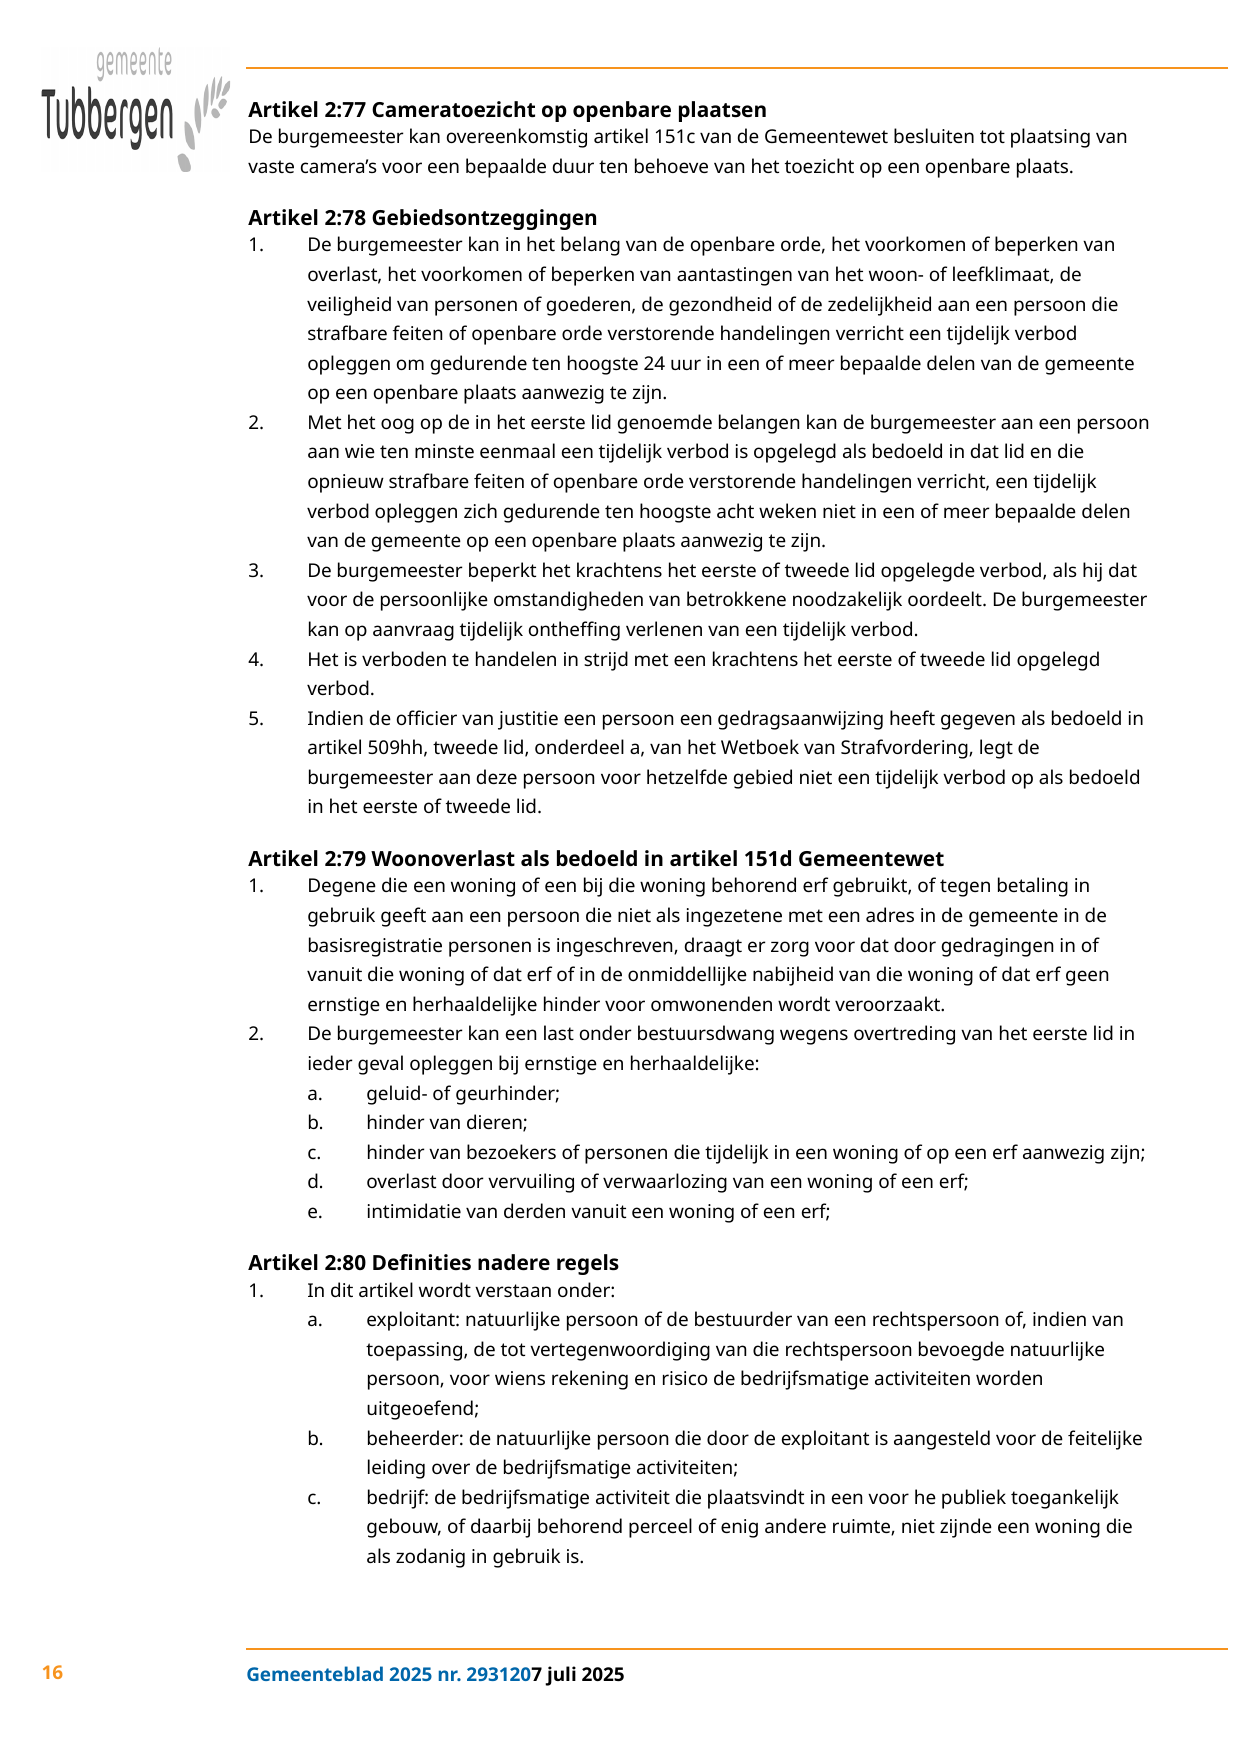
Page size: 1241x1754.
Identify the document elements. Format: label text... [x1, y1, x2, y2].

text Artikel 2:78 Gebiedsontzeggingen [248, 203, 1152, 232]
list overlast door vervuiling of verwaarlozing van een woning of een erf; [307, 1168, 1152, 1194]
list Met het oog op de in het eerste lid genoemde belangen kan de burgemeester aan een persoon aan wie ten minste eenmaal een tijdelijk verbod is opgelegd als bedoeld in dat lid en die opnieuw strafbare feiten of openbare orde verstorende handelingen verricht, een tijdelijk verbod opleggen zich gedurende ten hoogste acht weken niet in een of meer bepaalde delen van de gemeente op een openbare plaats aanwezig te zijn. [248, 409, 1152, 553]
list bedrijf: de bedrijfsmatige activiteit die plaatsvindt in een voor he publiek toegankelijk gebouw, of daarbij behorend perceel of enig andere ruimte, niet zijnde een woning die als zodanig in gebruik is. [307, 1484, 1152, 1569]
list intimidatie van derden vanuit een woning of een erf; [307, 1198, 1152, 1224]
list beheerder: de natuurlijke persoon die door de exploitant is aangesteld voor de feitelijke leiding over de bedrijfsmatige activiteiten; [307, 1425, 1152, 1480]
text Artikel 2:79 Woonoverlast als bedoeld in artikel 151d Gemeentewet [248, 844, 1152, 873]
text De burgemeester kan overeenkomstig artikel 151c van de Gemeentewet besluiten tot plaatsing van vaste camera’s voor een bepaalde duur ten behoeve van het toezicht op een openbare plaats. [248, 123, 1152, 178]
text Artikel 2:80 Definities nadere regels [248, 1248, 1152, 1277]
list De burgemeester beperkt het krachtens het eerste of tweede lid opgelegde verbod, als hij dat voor de persoonlijke omstandigheden van betrokkene noodzakelijk oordeelt. De burgemeester kan op aanvraag tijdelijk ontheffing verlenen van een tijdelijk verbod. [248, 557, 1152, 642]
list In dit artikel wordt verstaan onder: [248, 1277, 1152, 1303]
list hinder van bezoekers of personen die tijdelijk in een woning of op een erf aanwezig zijn; [307, 1139, 1152, 1164]
list De burgemeester kan een last onder bestuursdwang wegens overtreding van het eerste lid in ieder geval opleggen bij ernstige en herhaaldelijke: [248, 1021, 1152, 1076]
list exploitant: natuurlijke persoon of de bestuurder van een rechtspersoon of, indien van toepassing, de tot vertegenwoordiging van die rechtspersoon bevoegde natuurlijke persoon, voor wiens rekening en risico de bedrijfsmatige activiteiten worden uitgeoefend; [307, 1306, 1152, 1421]
list Indien de officier van justitie een persoon een gedragsaanwijzing heeft gegeven als bedoeld in artikel 509hh, tweede lid, onderdeel a, van het Wetboek van Strafvordering, legt de burgemeester aan deze persoon voor hetzelfde gebied niet een tijdelijk verbod op als bedoeld in het eerste of tweede lid. [248, 705, 1152, 819]
list Degene die een woning of een bij die woning behorend erf gebruikt, of tegen betaling in gebruik geeft aan een persoon die niet als ingezetene met een adres in de gemeente in de basisregistratie personen is ingeschreven, draagt er zorg voor dat door gedragingen in of vanuit die woning of dat erf of in de onmiddellijke nabijheid van die woning of dat erf geen ernstige en herhaaldelijke hinder voor omwonenden wordt veroorzaakt. [248, 873, 1152, 1017]
picture [41, 47, 231, 172]
text Artikel 2:77 Cameratoezicht op openbare plaatsen [248, 95, 1152, 123]
list De burgemeester kan in het belang van de openbare orde, het voorkomen of beperken van overlast, het voorkomen of beperken van aantastingen van het woon- of leefklimaat, de veiligheid van personen of goederen, de gezondheid of de zedelijkheid aan een persoon die strafbare feiten of openbare orde verstorende handelingen verricht een tijdelijk verbod opleggen om gedurende ten hoogste 24 uur in een of meer bepaalde delen van de gemeente op een openbare plaats aanwezig te zijn. [248, 232, 1152, 405]
list geluid- of geurhinder; [307, 1080, 1152, 1105]
list hinder van dieren; [307, 1109, 1152, 1135]
list Het is verboden te handelen in strijd met een krachtens het eerste of tweede lid opgelegd verbod. [248, 646, 1152, 701]
